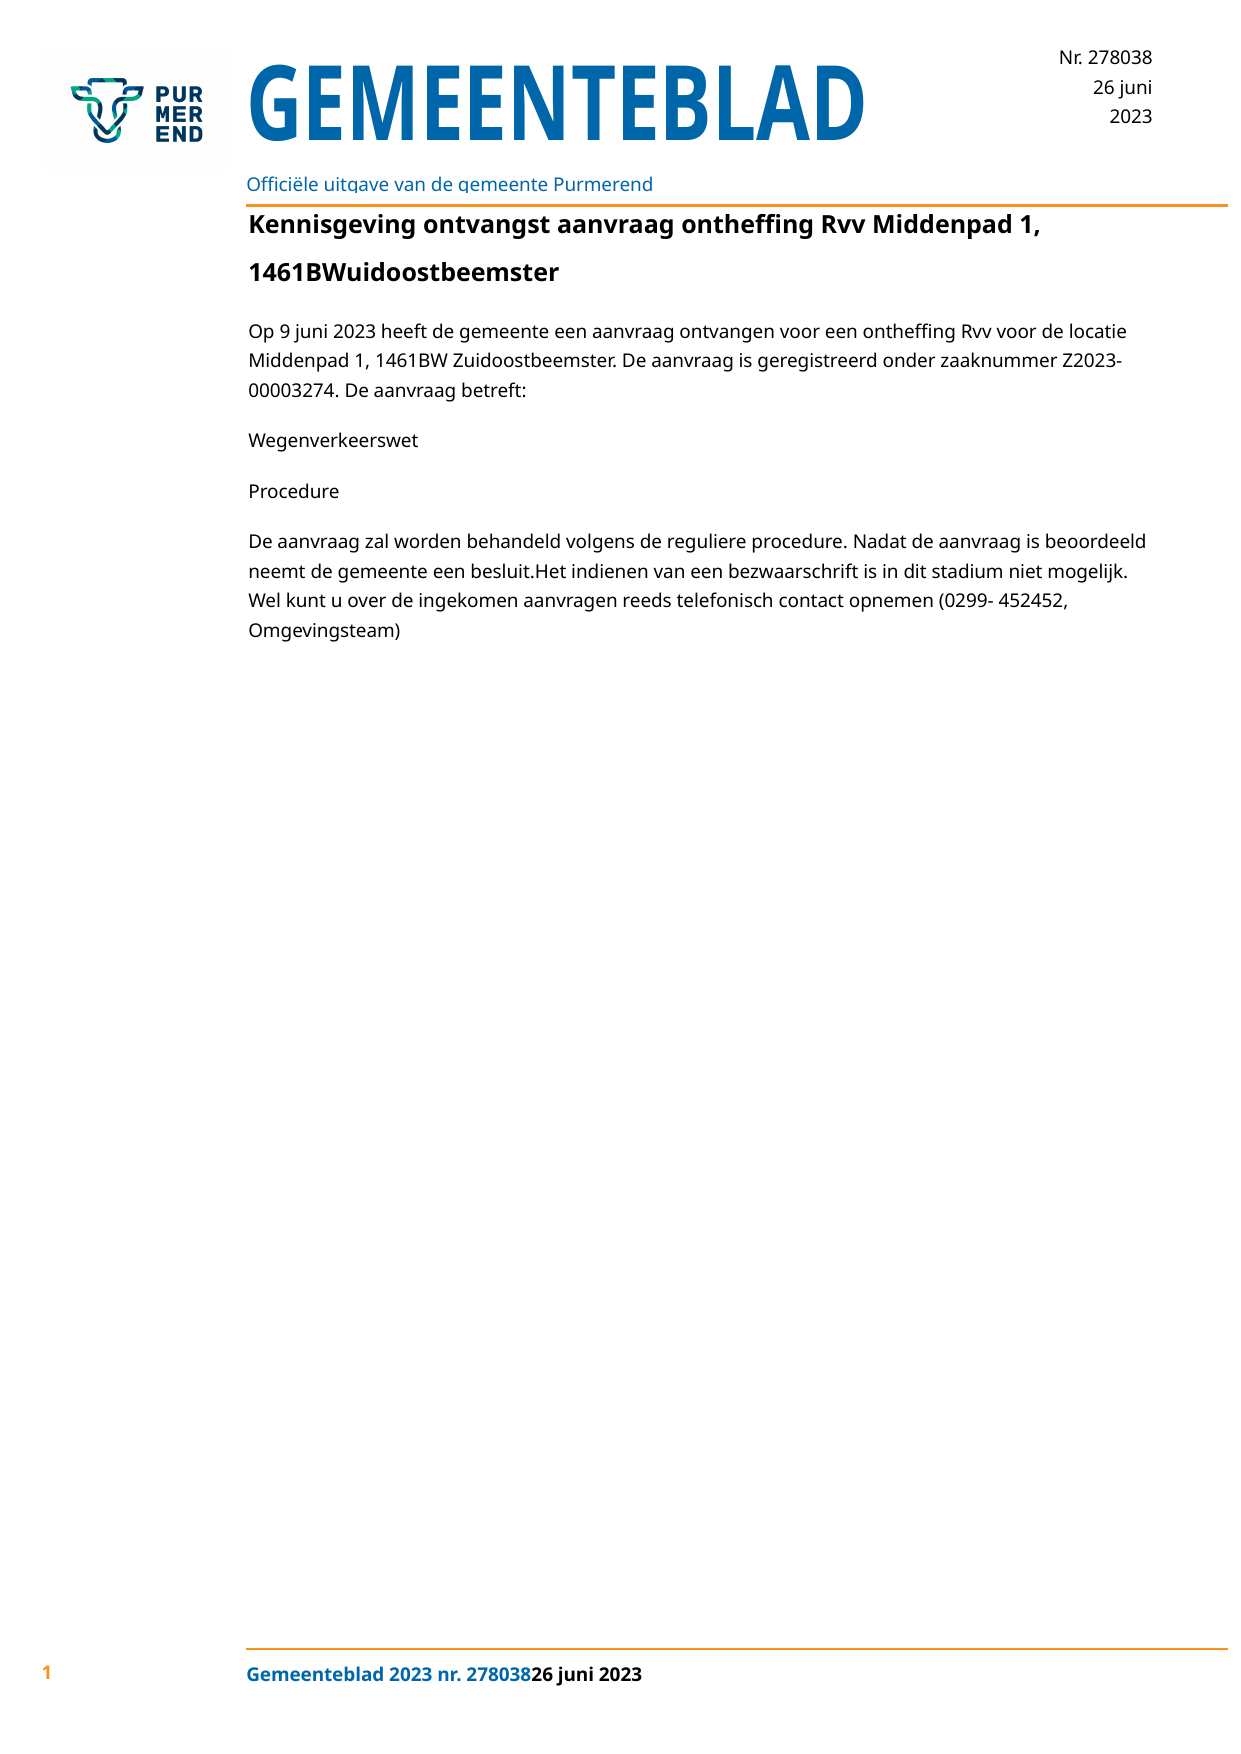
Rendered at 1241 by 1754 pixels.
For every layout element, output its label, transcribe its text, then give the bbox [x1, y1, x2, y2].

text Op 9 juni 2023 heeft de gemeente een aanvraag ontvangen voor een ontheffing Rvv voor de locatie Middenpad 1, 1461BW Zuidoostbeemster. De aanvraag is geregistreerd onder zaaknummer Z2023-00003274. De aanvraag betreft: [248, 318, 1152, 403]
text De aanvraag zal worden behandeld volgens de reguliere procedure. Nadat de aanvraag is beoordeeld neemt de gemeente een besluit.Het indienen van een bezwaarschrift is in dit stadium niet mogelijk. Wel kunt u over de ingekomen aanvragen reeds telefonisch contact opnemen (0299- 452452, Omgevingsteam) [248, 528, 1152, 643]
picture [41, 47, 231, 172]
text Kennisgeving ontvangst aanvraag ontheffing Rvv Middenpad 1, 1461BWuidoostbeemster [248, 207, 1152, 288]
text Procedure [248, 478, 1152, 504]
text Wegenverkeerswet [248, 427, 1152, 453]
